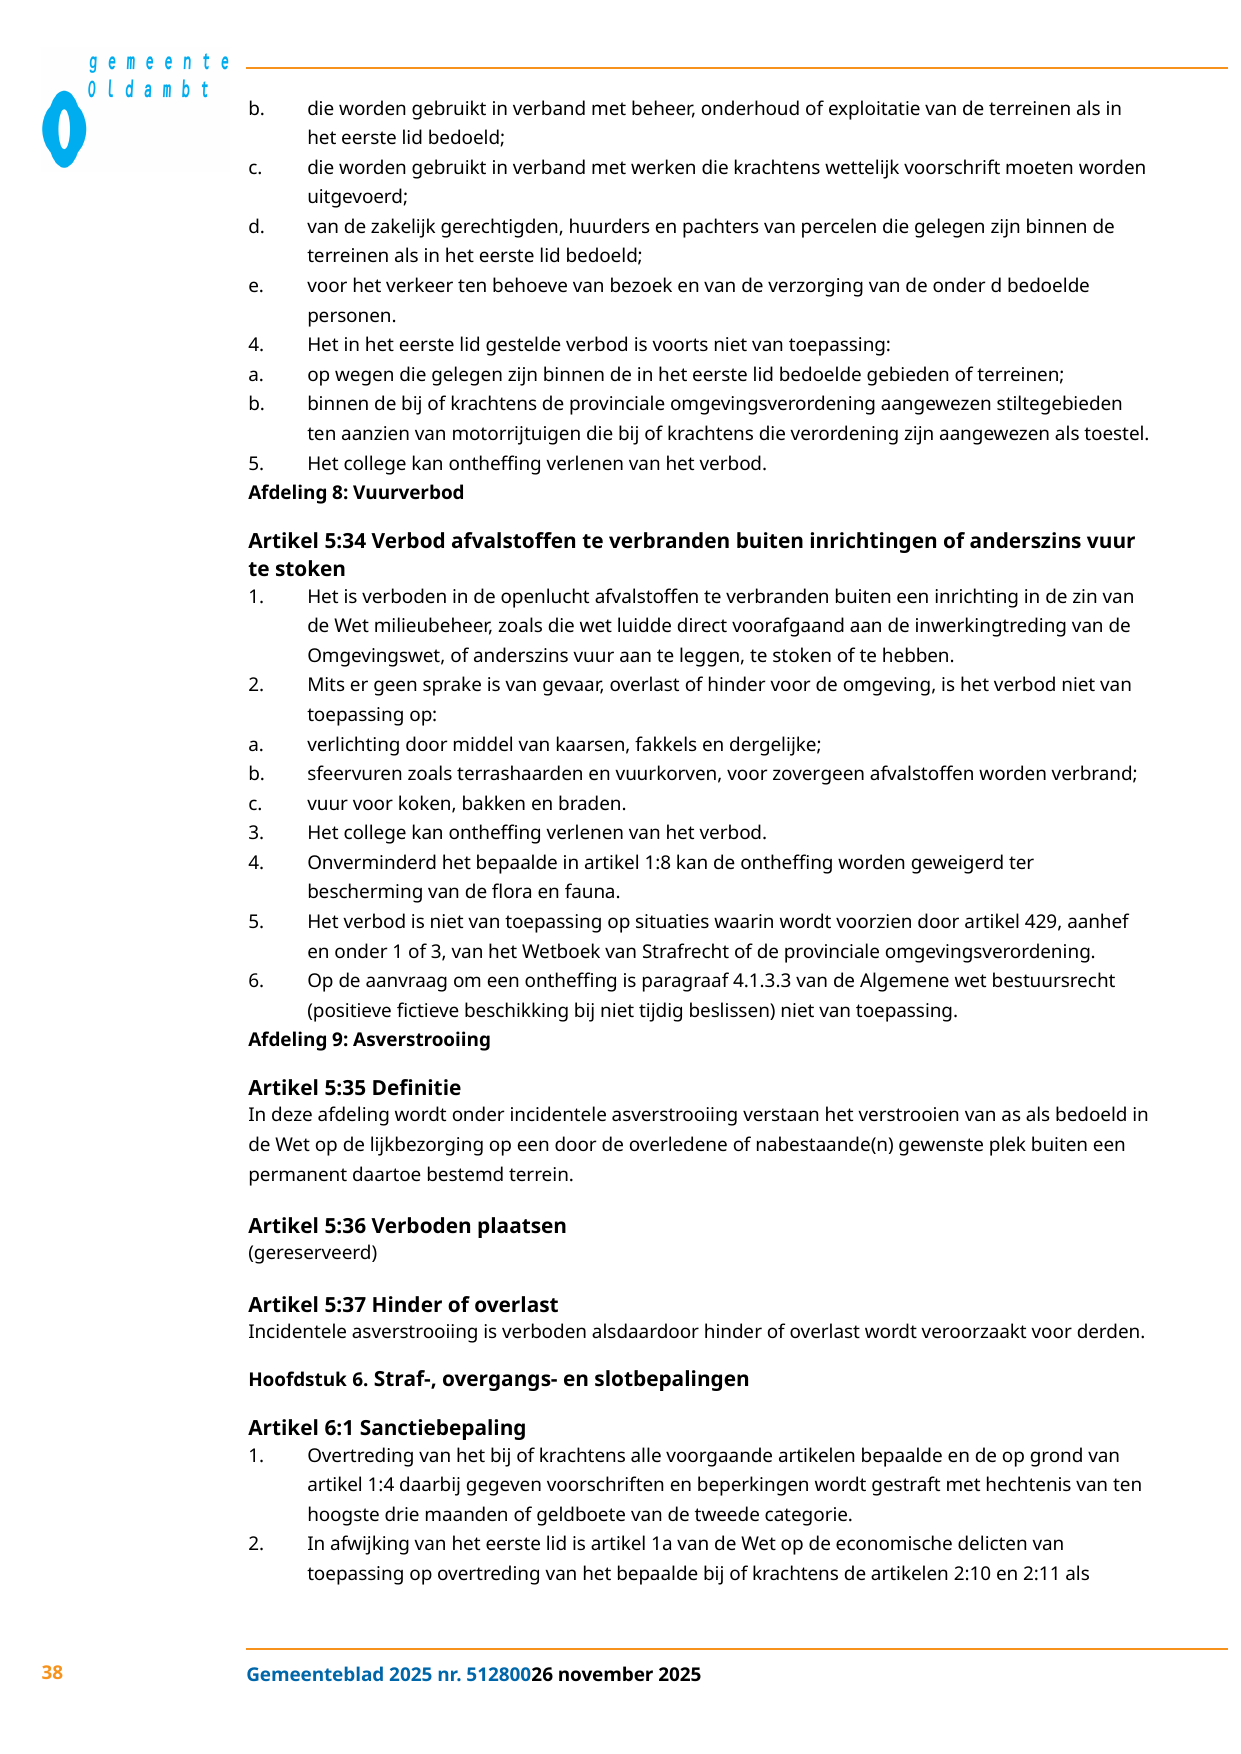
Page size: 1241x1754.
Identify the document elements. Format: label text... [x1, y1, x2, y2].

text Artikel 6:1 Sanctiebepaling [248, 1413, 1152, 1442]
list Het is verboden in de openlucht afvalstoffen te verbranden buiten een inrichting in de zin van de Wet milieubeheer, zoals die wet luidde direct voorafgaand aan de inwerkingtreding van de Omgevingswet, of anderszins vuur aan te leggen, te stoken of te hebben. [248, 583, 1152, 668]
list die worden gebruikt in verband met werken die krachtens wettelijk voorschrift moeten worden uitgevoerd; [248, 154, 1152, 209]
text In deze afdeling wordt onder incidentele asverstrooiing verstaan het verstrooien van as als bedoeld in de Wet op de lijkbezorging op een door de overledene of nabestaande(n) gewenste plek buiten een permanent daartoe bestemd terrein. [248, 1102, 1152, 1186]
text Incidentele asverstrooiing is verboden alsdaardoor hinder of overlast wordt veroorzaakt voor derden. [248, 1318, 1152, 1344]
text Artikel 5:34 Verbod afvalstoffen te verbranden buiten inrichtingen of anderszins vuur te stoken [248, 526, 1152, 583]
list Op de aanvraag om een ontheffing is paragraaf 4.1.3.3 van de Algemene wet bestuursrecht (positieve fictieve beschikking bij niet tijdig beslissen) niet van toepassing. [248, 967, 1152, 1023]
text Artikel 5:36 Verboden plaatsen [248, 1211, 1152, 1239]
text Afdeling 8: Vuurverbod [248, 479, 1152, 505]
list op wegen die gelegen zijn binnen de in het eerste lid bedoelde gebieden of terreinen; [248, 361, 1152, 387]
list verlichting door middel van kaarsen, fakkels en dergelijke; [248, 731, 1152, 756]
text Artikel 5:37 Hinder of overlast [248, 1290, 1152, 1318]
list van de zakelijk gerechtigden, huurders en pachters van percelen die gelegen zijn binnen de terreinen als in het eerste lid bedoeld; [248, 213, 1152, 268]
list Het verbod is niet van toepassing op situaties waarin wordt voorzien door artikel 429, aanhef en onder 1 of 3, van het Wetboek van Strafrecht of de provinciale omgevingsverordening. [248, 908, 1152, 963]
text Afdeling 9: Asverstrooiing [248, 1027, 1152, 1052]
text Artikel 5:35 Definitie [248, 1073, 1152, 1102]
list voor het verkeer ten behoeve van bezoek en van de verzorging van de onder d bedoelde personen. [248, 272, 1152, 328]
list sfeervuren zoals terrashaarden en vuurkorven, voor zovergeen afvalstoffen worden verbrand; [248, 760, 1152, 786]
list Overtreding van het bij of krachtens alle voorgaande artikelen bepaalde en de op grond van artikel 1:4 daarbij gegeven voorschriften en beperkingen wordt gestraft met hechtenis van ten hoogste drie maanden of geldboete van de tweede categorie. [248, 1442, 1152, 1527]
picture [41, 47, 231, 172]
list Het college kan ontheffing verlenen van het verbod. [248, 450, 1152, 476]
list binnen de bij of krachtens de provinciale omgevingsverordening aangewezen stiltegebieden ten aanzien van motorrijtuigen die bij of krachtens die verordening zijn aangewezen als toestel. [248, 391, 1152, 446]
list In afwijking van het eerste lid is artikel 1a van de Wet op de economische delicten van toepassing op overtreding van het bepaalde bij of krachtens de artikelen 2:10 en 2:11 als [248, 1531, 1152, 1586]
list Onverminderd het bepaalde in artikel 1:8 kan de ontheffing worden geweigerd ter bescherming van de flora en fauna. [248, 849, 1152, 904]
list Mits er geen sprake is van gevaar, overlast of hinder voor de omgeving, is het verbod niet van toepassing op: [248, 672, 1152, 727]
text Hoofdstuk 6. Straf-, overgangs- en slotbepalingen [248, 1364, 1152, 1392]
list die worden gebruikt in verband met beheer, onderhoud of exploitatie van de terreinen als in het eerste lid bedoeld; [248, 95, 1152, 150]
list Het college kan ontheffing verlenen van het verbod. [248, 819, 1152, 845]
list vuur voor koken, bakken en braden. [248, 790, 1152, 816]
list Het in het eerste lid gestelde verbod is voorts niet van toepassing: [248, 331, 1152, 357]
text (gereserveerd) [248, 1239, 1152, 1265]
